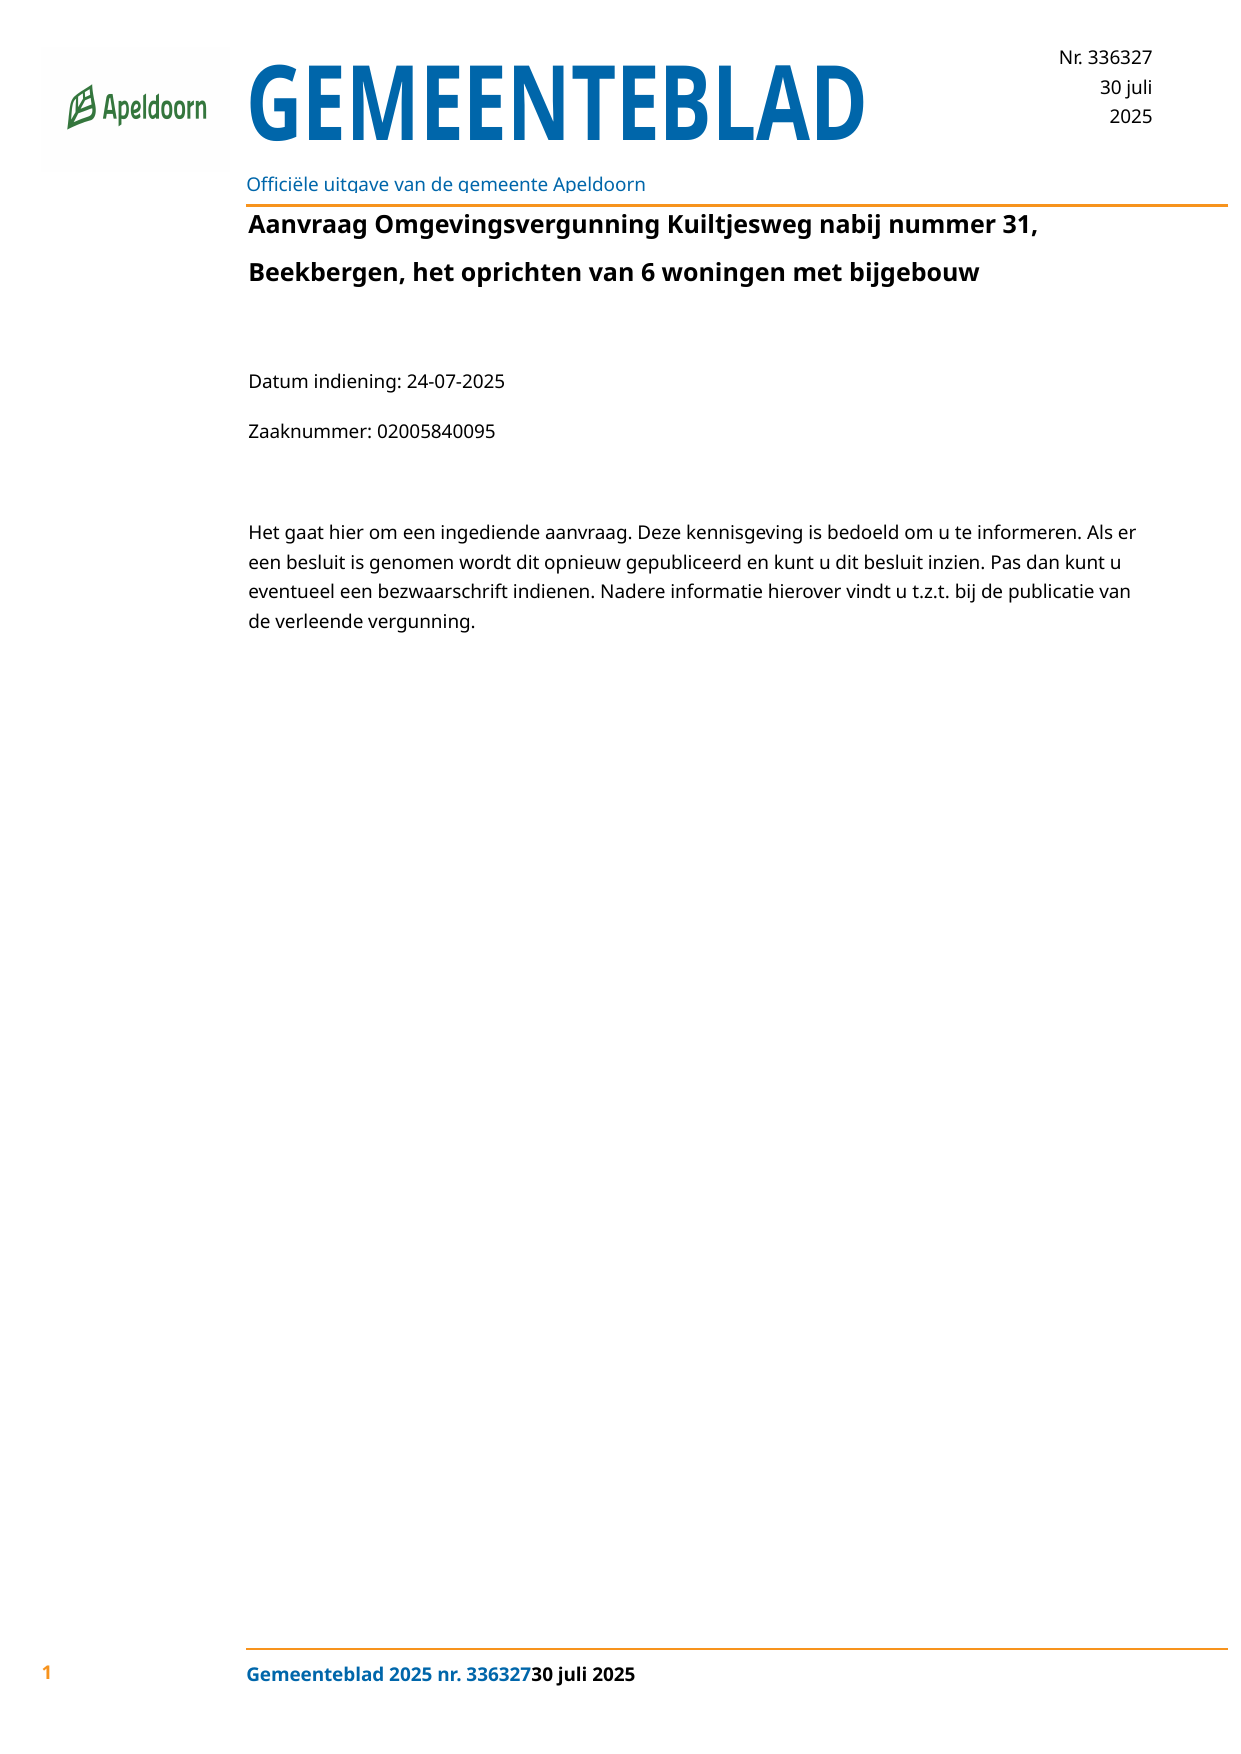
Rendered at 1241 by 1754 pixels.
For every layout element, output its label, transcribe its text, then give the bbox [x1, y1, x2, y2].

text Aanvraag Omgevingsvergunning Kuiltjesweg nabij nummer 31, Beekbergen, het oprichten van 6 woningen met bijgebouw [248, 207, 1152, 288]
text Het gaat hier om een ingediende aanvraag. Deze kennisgeving is bedoeld om u te informeren. Als er een besluit is genomen wordt dit opnieuw gepubliceerd en kunt u dit besluit inzien. Pas dan kunt u eventueel een bezwaarschrift indienen. Nadere informatie hierover vindt u t.z.t. bij de publicatie van de verleende vergunning. [248, 519, 1152, 634]
picture [41, 47, 231, 172]
text Datum indiening: 24-07-2025 [248, 368, 1152, 394]
text Zaaknummer: 02005840095 [248, 419, 1152, 444]
